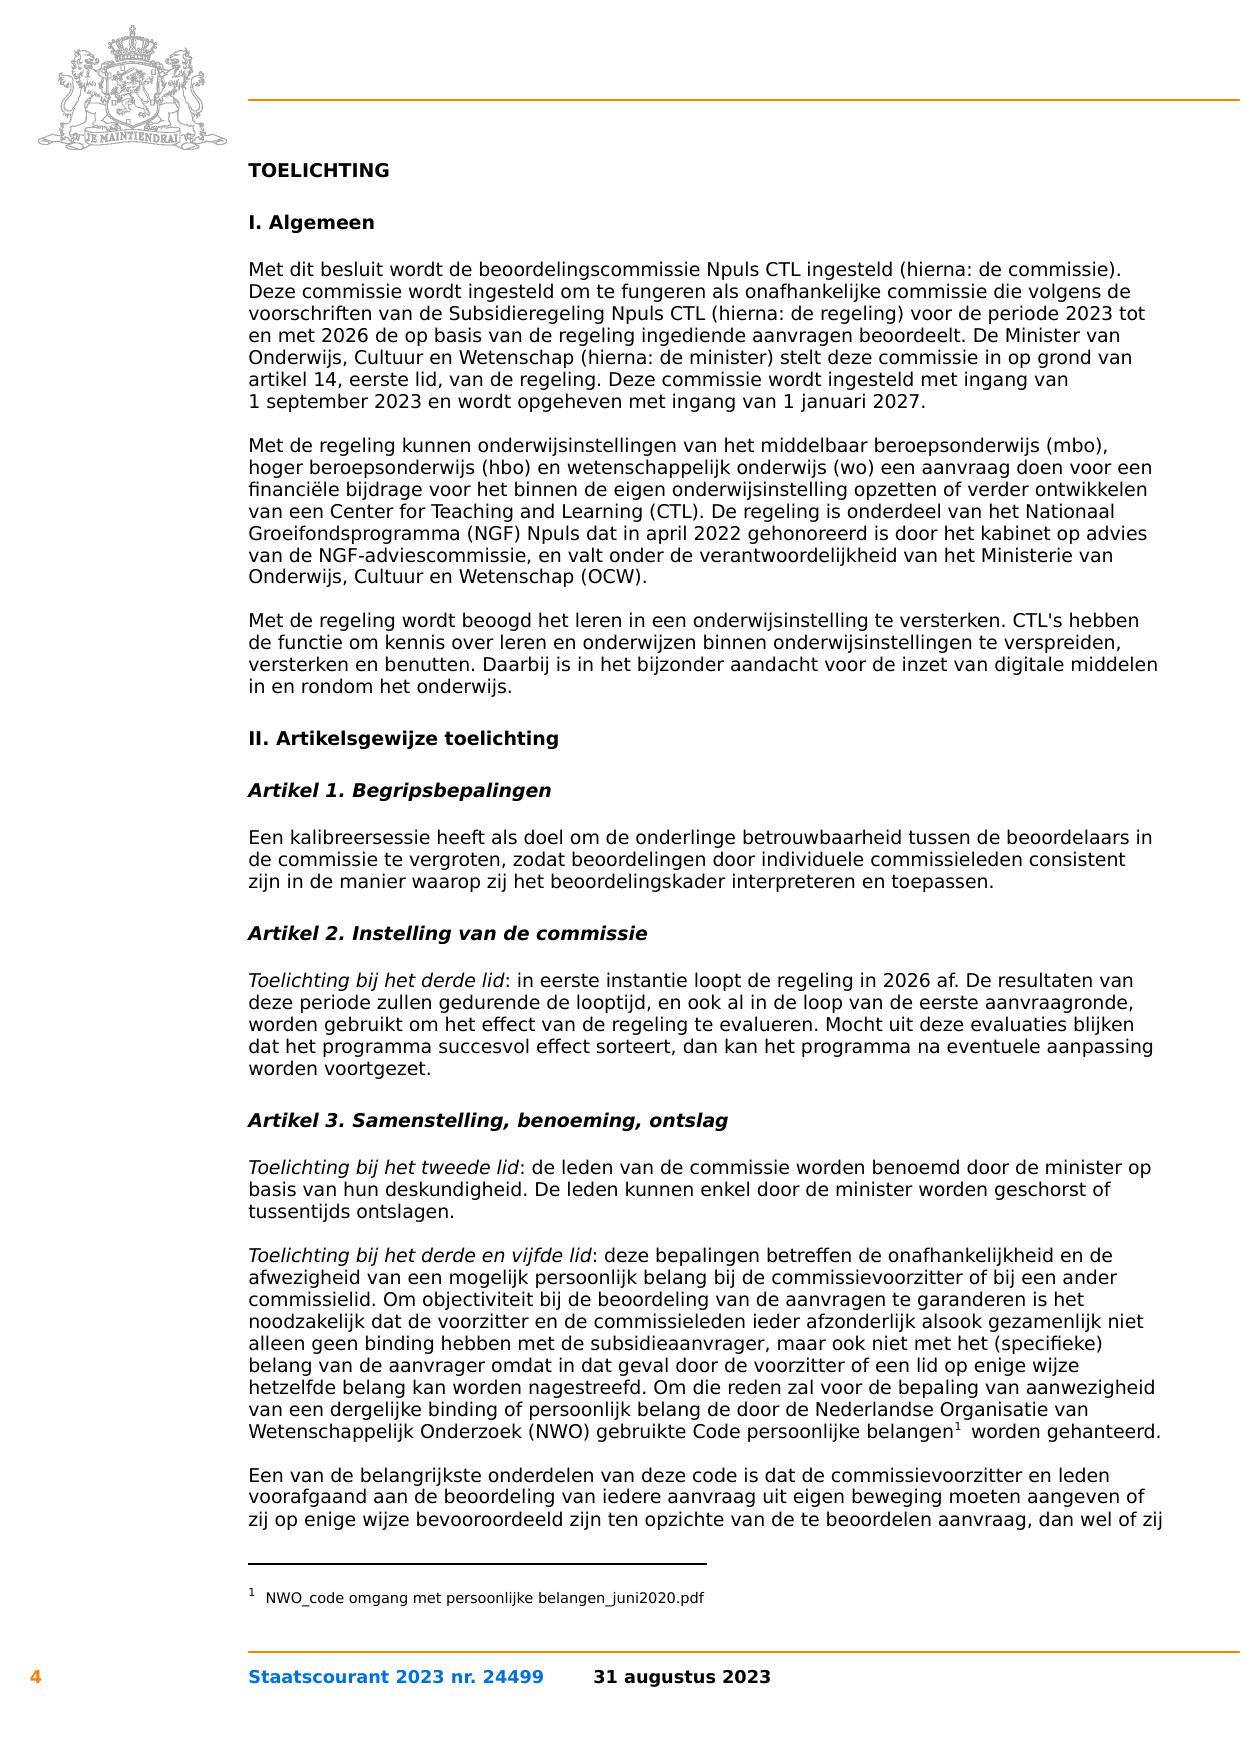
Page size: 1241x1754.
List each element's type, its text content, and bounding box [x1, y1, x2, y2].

text Toelichting bij het derde lid: in eerste instantie loopt de regeling in 2026 af. De resultaten van deze periode zullen gedurende de looptijd, en ook al in de loop van de eerste aanvraagronde, worden gebruikt om het effect van de regeling te evalueren. Mocht uit deze evaluaties blijken dat het programma succesvol effect sorteert, dan kan het programma na eventuele aanpassing worden voortgezet. [248, 970, 1163, 1080]
text NWO_code omgang met persoonlijke belangen_juni2020.pdf [248, 1586, 1163, 1608]
text Met de regeling wordt beoogd het leren in een onderwijsinstelling te versterken. CTL's hebben de functie om kennis over leren en onderwijzen binnen onderwijsinstellingen te verspreiden, versterken en benutten. Daarbij is in het bijzonder aandacht voor de inzet van digitale middelen in en rondom het onderwijs. [248, 610, 1163, 698]
subtitle II. Artikelsgewijze toelichting [248, 728, 1163, 750]
subtitle TOELICHTING [248, 160, 1163, 182]
text Met dit besluit wordt de beoordelingscommissie Npuls CTL ingesteld (hierna: de commissie). Deze commissie wordt ingesteld om te fungeren als onafhankelijke commissie die volgens de voorschriften van de Subsidieregeling Npuls CTL (hierna: de regeling) voor de periode 2023 tot en met 2026 de op basis van de regeling ingediende aanvragen beoordeelt. De Minister van Onderwijs, Cultuur en Wetenschap (hierna: de minister) stelt deze commissie in op grond van artikel 14, eerste lid, van de regeling. Deze commissie wordt ingesteld met ingang van 1 september 2023 en wordt opgeheven met ingang van 1 januari 2027. [248, 259, 1163, 413]
text Een van de belangrijkste onderdelen van deze code is dat de commissievoorzitter en leden voorafgaand aan de beoordeling van iedere aanvraag uit eigen beweging moeten aangeven of zij op enige wijze bevooroordeeld zijn ten opzichte van de te beoordelen aanvraag, dan wel of zij [248, 1464, 1163, 1530]
text Met de regeling kunnen onderwijsinstellingen van het middelbaar beroepsonderwijs (mbo), hoger beroepsonderwijs (hbo) en wetenschappelijk onderwijs (wo) een aanvraag doen voor een financiële bijdrage voor het binnen de eigen onderwijsinstelling opzetten of verder ontwikkelen van een Center for Teaching and Learning (CTL). De regeling is onderdeel van het Nationaal Groeifondsprogramma (NGF) Npuls dat in april 2022 gehonoreerd is door het kabinet op advies van de NGF-adviescommissie, en valt onder de verantwoordelijkheid van het Ministerie van Onderwijs, Cultuur en Wetenschap (OCW). [248, 434, 1163, 588]
subtitle I. Algemeen [248, 212, 1163, 234]
text Toelichting bij het tweede lid: de leden van de commissie worden benoemd door de minister op basis van hun deskundigheid. De leden kunnen enkel door de minister worden geschorst of tussentijds ontslagen. [248, 1157, 1163, 1223]
picture [38, 25, 227, 150]
subtitle Artikel 2. Instelling van de commissie [248, 923, 1163, 945]
subtitle Artikel 1. Begripsbepalingen [248, 780, 1163, 802]
subtitle Artikel 3. Samenstelling, benoeming, ontslag [248, 1110, 1163, 1132]
text Een kalibreersessie heeft als doel om de onderlinge betrouwbaarheid tussen de beoordelaars in de commissie te vergroten, zodat beoordelingen door individuele commissieleden consistent zijn in de manier waarop zij het beoordelingskader interpreteren en toepassen. [248, 827, 1163, 893]
text Toelichting bij het derde en vijfde lid: deze bepalingen betreffen de onafhankelijkheid en de afwezigheid van een mogelijk persoonlijk belang bij de commissievoorzitter of bij een ander commissielid. Om objectiviteit bij de beoordeling van de aanvragen te garanderen is het noodzakelijk dat de voorzitter en de commissieleden ieder afzonderlijk alsook gezamenlijk niet alleen geen binding hebben met de subsidieaanvrager, maar ook niet met het (specifieke) belang van de aanvrager omdat in dat geval door de voorzitter of een lid op enige wijze hetzelfde belang kan worden nagestreefd. Om die reden zal voor de bepaling van aanwezigheid van een dergelijke binding of persoonlijk belang de door de Nederlandse Organisatie van Wetenschappelijk Onderzoek (NWO) gebruikte Code persoonlijke belangen worden gehanteerd. [248, 1245, 1163, 1443]
